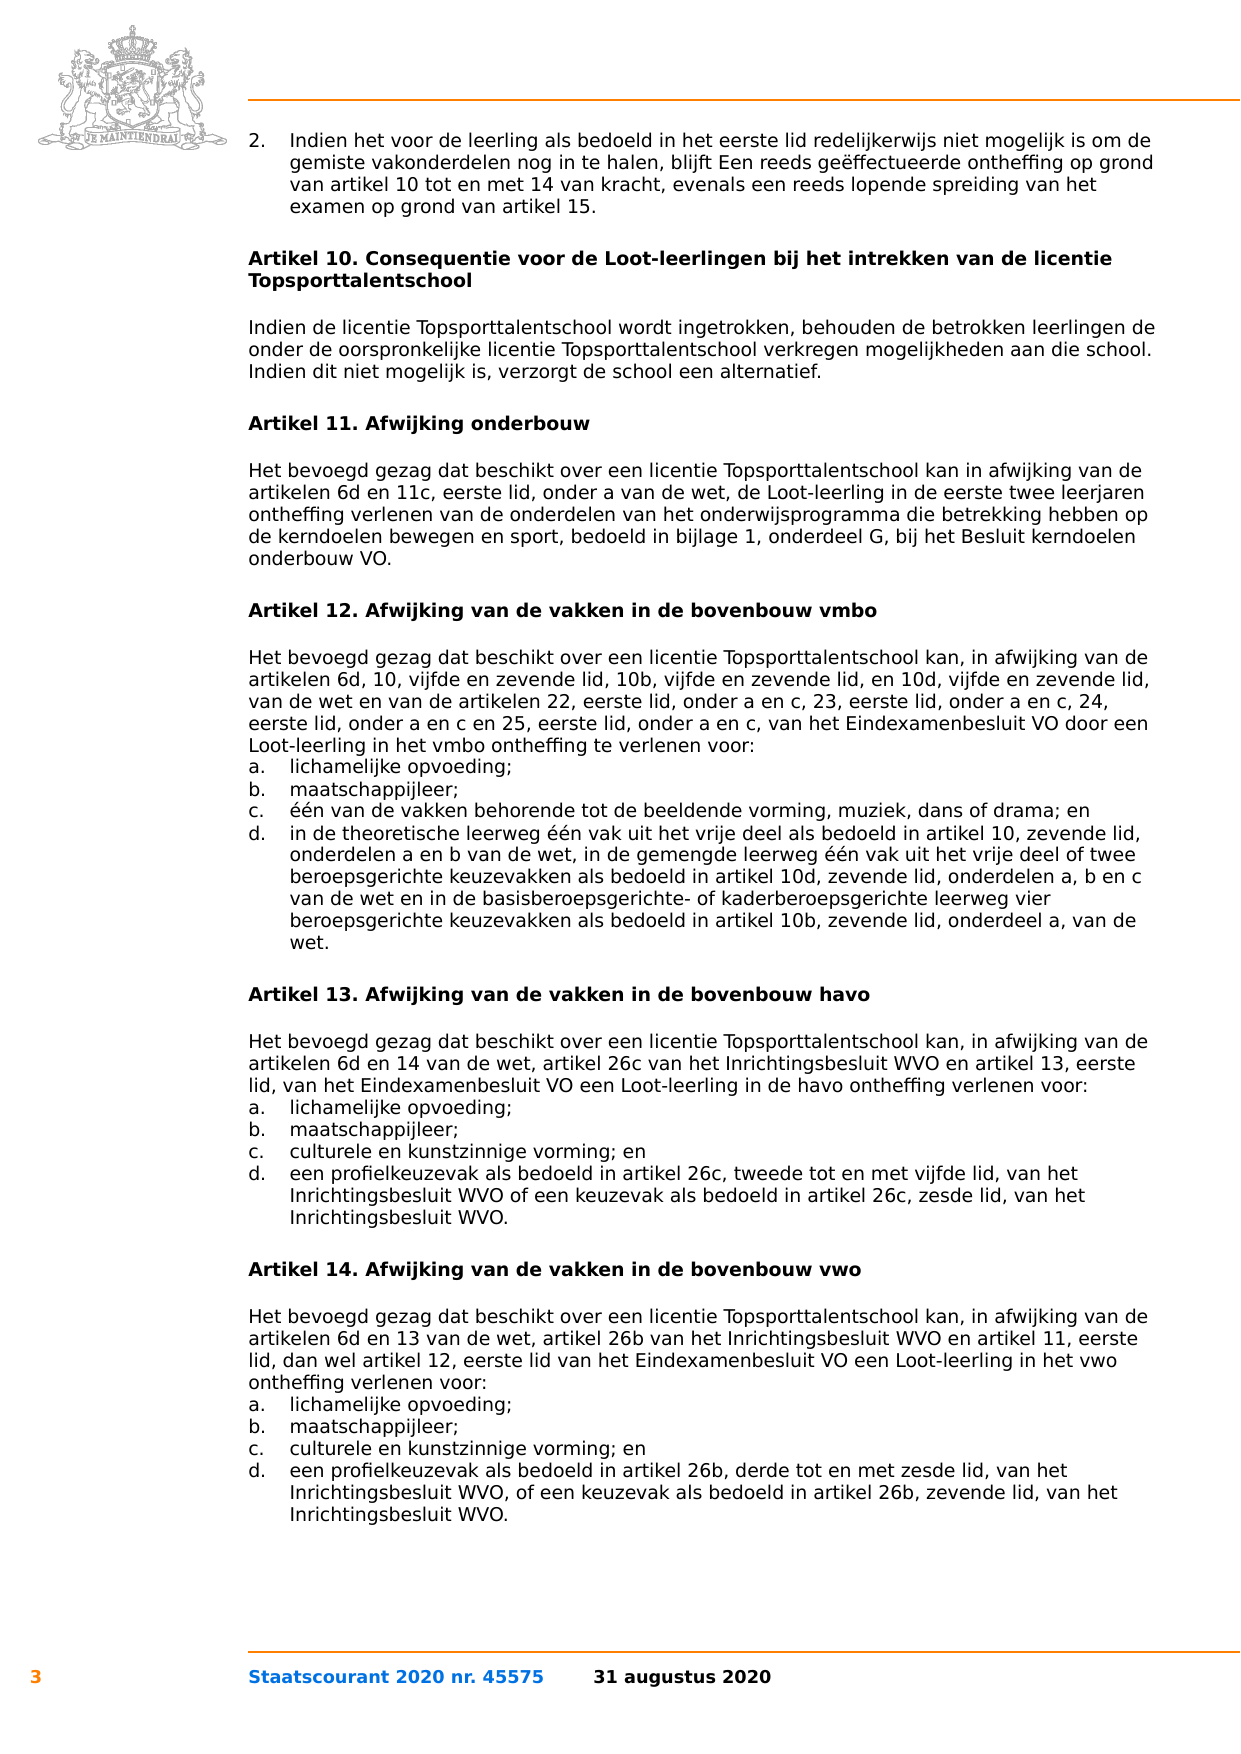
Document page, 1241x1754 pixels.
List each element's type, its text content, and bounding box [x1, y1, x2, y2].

text d. een profielkeuzevak als bedoeld in artikel 26c, tweede tot en met vijfde lid, van het Inrichtingsbesluit WVO of een keuzevak als bedoeld in artikel 26c, zesde lid, van het Inrichtingsbesluit WVO. [248, 1163, 1163, 1229]
text c. één van de vakken behorende tot de beeldende vorming, muziek, dans of drama; en [248, 800, 1163, 822]
text b. maatschappijleer; [248, 1416, 1163, 1438]
text c. culturele en kunstzinnige vorming; en [248, 1141, 1163, 1163]
text Indien de licentie Topsporttalentschool wordt ingetrokken, behouden de betrokken leerlingen de onder de oorspronkelijke licentie Topsporttalentschool verkregen mogelijkheden aan die school. Indien dit niet mogelijk is, verzorgt de school een alternatief. [248, 317, 1163, 383]
text d. in de theoretische leerweg één vak uit het vrije deel als bedoeld in artikel 10, zevende lid, onderdelen a en b van de wet, in de gemengde leerweg één vak uit het vrije deel of twee beroepsgerichte keuzevakken als bedoeld in artikel 10d, zevende lid, onderdelen a, b en c van de wet en in de basisberoepsgerichte- of kaderberoepsgerichte leerweg vier beroepsgerichte keuzevakken als bedoeld in artikel 10b, zevende lid, onderdeel a, van de wet. [248, 822, 1163, 954]
text Het bevoegd gezag dat beschikt over een licentie Topsporttalentschool kan, in afwijking van de artikelen 6d en 14 van de wet, artikel 26c van het Inrichtingsbesluit WVO en artikel 13, eerste lid, van het Eindexamenbesluit VO een Loot-leerling in de havo ontheffing verlenen voor: [248, 1031, 1163, 1097]
subtitle Artikel 14. Afwijking van de vakken in de bovenbouw vwo [248, 1259, 1163, 1281]
text Het bevoegd gezag dat beschikt over een licentie Topsporttalentschool kan in afwijking van de artikelen 6d en 11c, eerste lid, onder a van de wet, de Loot-leerling in de eerste twee leerjaren ontheffing verlenen van de onderdelen van het onderwijsprogramma die betrekking hebben op de kerndoelen bewegen en sport, bedoeld in bijlage 1, onderdeel G, bij het Besluit kerndoelen onderbouw VO. [248, 460, 1163, 569]
subtitle Artikel 13. Afwijking van de vakken in de bovenbouw havo [248, 984, 1163, 1006]
text 2. Indien het voor de leerling als bedoeld in het eerste lid redelijkerwijs niet mogelijk is om de gemiste vakonderdelen nog in te halen, blijft Een reeds geëffectueerde ontheffing op grond van artikel 10 tot en met 14 van kracht, evenals een reeds lopende spreiding van het examen op grond van artikel 15. [248, 130, 1163, 218]
picture [38, 25, 227, 150]
subtitle Artikel 10. Consequentie voor de Loot-leerlingen bij het intrekken van de licentie Topsporttalentschool [248, 248, 1163, 292]
text b. maatschappijleer; [248, 778, 1163, 800]
text c. culturele en kunstzinnige vorming; en [248, 1438, 1163, 1460]
text Het bevoegd gezag dat beschikt over een licentie Topsporttalentschool kan, in afwijking van de artikelen 6d, 10, vijfde en zevende lid, 10b, vijfde en zevende lid, en 10d, vijfde en zevende lid, van de wet en van de artikelen 22, eerste lid, onder a en c, 23, eerste lid, onder a en c, 24, eerste lid, onder a en c en 25, eerste lid, onder a en c, van het Eindexamenbesluit VO door een Loot-leerling in het vmbo ontheffing te verlenen voor: [248, 647, 1163, 756]
text a. lichamelijke opvoeding; [248, 756, 1163, 778]
text b. maatschappijleer; [248, 1119, 1163, 1141]
text a. lichamelijke opvoeding; [248, 1097, 1163, 1119]
text a. lichamelijke opvoeding; [248, 1394, 1163, 1416]
subtitle Artikel 12. Afwijking van de vakken in de bovenbouw vmbo [248, 599, 1163, 622]
text Het bevoegd gezag dat beschikt over een licentie Topsporttalentschool kan, in afwijking van de artikelen 6d en 13 van de wet, artikel 26b van het Inrichtingsbesluit WVO en artikel 11, eerste lid, dan wel artikel 12, eerste lid van het Eindexamenbesluit VO een Loot-leerling in het vwo ontheffing verlenen voor: [248, 1306, 1163, 1394]
text d. een profielkeuzevak als bedoeld in artikel 26b, derde tot en met zesde lid, van het Inrichtingsbesluit WVO, of een keuzevak als bedoeld in artikel 26b, zevende lid, van het Inrichtingsbesluit WVO. [248, 1460, 1163, 1526]
subtitle Artikel 11. Afwijking onderbouw [248, 413, 1163, 435]
